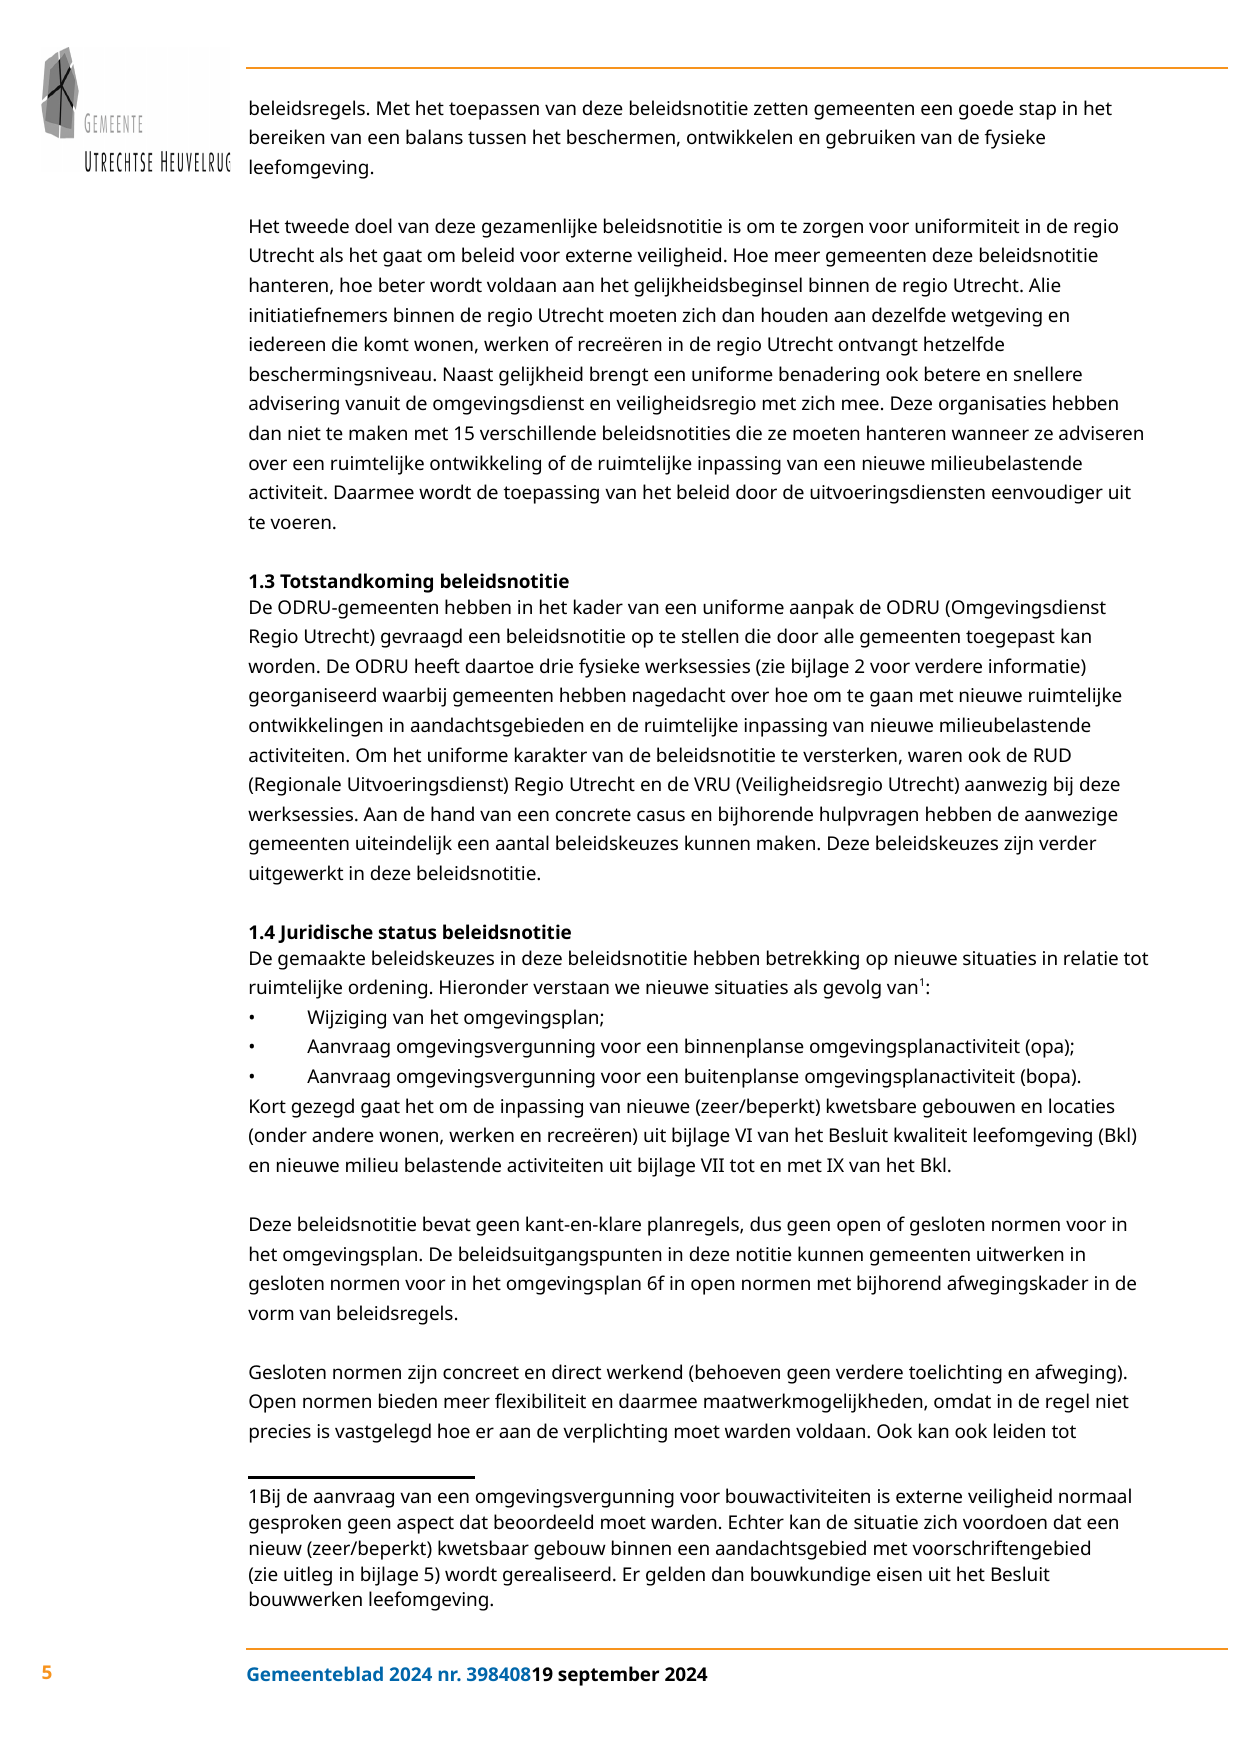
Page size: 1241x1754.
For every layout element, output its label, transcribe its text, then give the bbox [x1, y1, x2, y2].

text Kort gezegd gaat het om de inpassing van nieuwe (zeer/beperkt) kwetsbare gebouwen en locaties (onder andere wonen, werken en recreëren) uit bijlage VI van het Besluit kwaliteit leefomgeving (Bkl) en nieuwe milieu belastende activiteiten uit bijlage VII tot en met IX van het Bkl. [248, 1093, 1152, 1178]
text Gesloten normen zijn concreet en direct werkend (behoeven geen verdere toelichting en afweging). Open normen bieden meer flexibiliteit en daarmee maatwerkmogelijkheden, omdat in de regel niet precies is vastgelegd hoe er aan de verplichting moet warden voldaan. Ook kan ook leiden tot [248, 1359, 1152, 1444]
text Het tweede doel van deze gezamenlijke beleidsnotitie is om te zorgen voor uniformiteit in de regio Utrecht als het gaat om beleid voor externe veiligheid. Hoe meer gemeenten deze beleidsnotitie hanteren, hoe beter wordt voldaan aan het gelijkheidsbeginsel binnen de regio Utrecht. Alie initiatiefnemers binnen de regio Utrecht moeten zich dan houden aan dezelfde wetgeving en iedereen die komt wonen, werken of recreëren in de regio Utrecht ontvangt hetzelfde beschermingsniveau. Naast gelijkheid brengt een uniforme benadering ook betere en snellere advisering vanuit de omgevingsdienst en veiligheidsregio met zich mee. Deze organisaties hebben dan niet te maken met 15 verschillende beleidsnotities die ze moeten hanteren wanneer ze adviseren over een ruimtelijke ontwikkeling of de ruimtelijke inpassing van een nieuwe milieubelastende activiteit. Daarmee wordt de toepassing van het beleid door de uitvoeringsdiensten eenvoudiger uit te voeren. [248, 213, 1152, 535]
picture [41, 47, 231, 172]
list Wijziging van het omgevingsplan; [248, 1004, 1152, 1030]
text 1.3 Totstandkoming beleidsnotitie [248, 568, 1152, 594]
text beleidsregels. Met het toepassen van deze beleidsnotitie zetten gemeenten een goede stap in het bereiken van een balans tussen het beschermen, ontwikkelen en gebruiken van de fysieke leefomgeving. [248, 95, 1152, 180]
text De ODRU-gemeenten hebben in het kader van een uniforme aanpak de ODRU (Omgevingsdienst Regio Utrecht) gevraagd een beleidsnotitie op te stellen die door alle gemeenten toegepast kan worden. De ODRU heeft daartoe drie fysieke werksessies (zie bijlage 2 voor verdere informatie) georganiseerd waarbij gemeenten hebben nagedacht over hoe om te gaan met nieuwe ruimtelijke ontwikkelingen in aandachtsgebieden en de ruimtelijke inpassing van nieuwe milieubelastende activiteiten. Om het uniforme karakter van de beleidsnotitie te versterken, waren ook de RUD (Regionale Uitvoeringsdienst) Regio Utrecht en de VRU (Veiligheidsregio Utrecht) aanwezig bij deze werksessies. Aan de hand van een concrete casus en bijhorende hulpvragen hebben de aanwezige gemeenten uiteindelijk een aantal beleidskeuzes kunnen maken. Deze beleidskeuzes zijn verder uitgewerkt in deze beleidsnotitie. [248, 594, 1152, 886]
text 1.4 Juridische status beleidsnotitie [248, 919, 1152, 945]
list Aanvraag omgevingsvergunning voor een buitenplanse omgevingsplanactiviteit (bopa). [248, 1063, 1152, 1089]
text De gemaakte beleidskeuzes in deze beleidsnotitie hebben betrekking op nieuwe situaties in relatie tot ruimtelijke ordening. Hieronder verstaan we nieuwe situaties als gevolg van: [248, 945, 1152, 1000]
text Deze beleidsnotitie bevat geen kant-en-klare planregels, dus geen open of gesloten normen voor in het omgevingsplan. De beleidsuitgangspunten in deze notitie kunnen gemeenten uitwerken in gesloten normen voor in het omgevingsplan 6f in open normen met bijhorend afwegingskader in de vorm van beleidsregels. [248, 1211, 1152, 1326]
text Bij de aanvraag van een omgevingsvergunning voor bouwactiviteiten is externe veiligheid normaal gesproken geen aspect dat beoordeeld moet warden. Echter kan de situatie zich voordoen dat een nieuw (zeer/beperkt) kwetsbaar gebouw binnen een aandachtsgebied met voorschriftengebied (zie uitleg in bijlage 5) wordt gerealiseerd. Er gelden dan bouwkundige eisen uit het Besluit bouwwerken leefomgeving. [248, 1483, 1152, 1612]
list Aanvraag omgevingsvergunning voor een binnenplanse omgevingsplanactiviteit (opa); [248, 1034, 1152, 1059]
